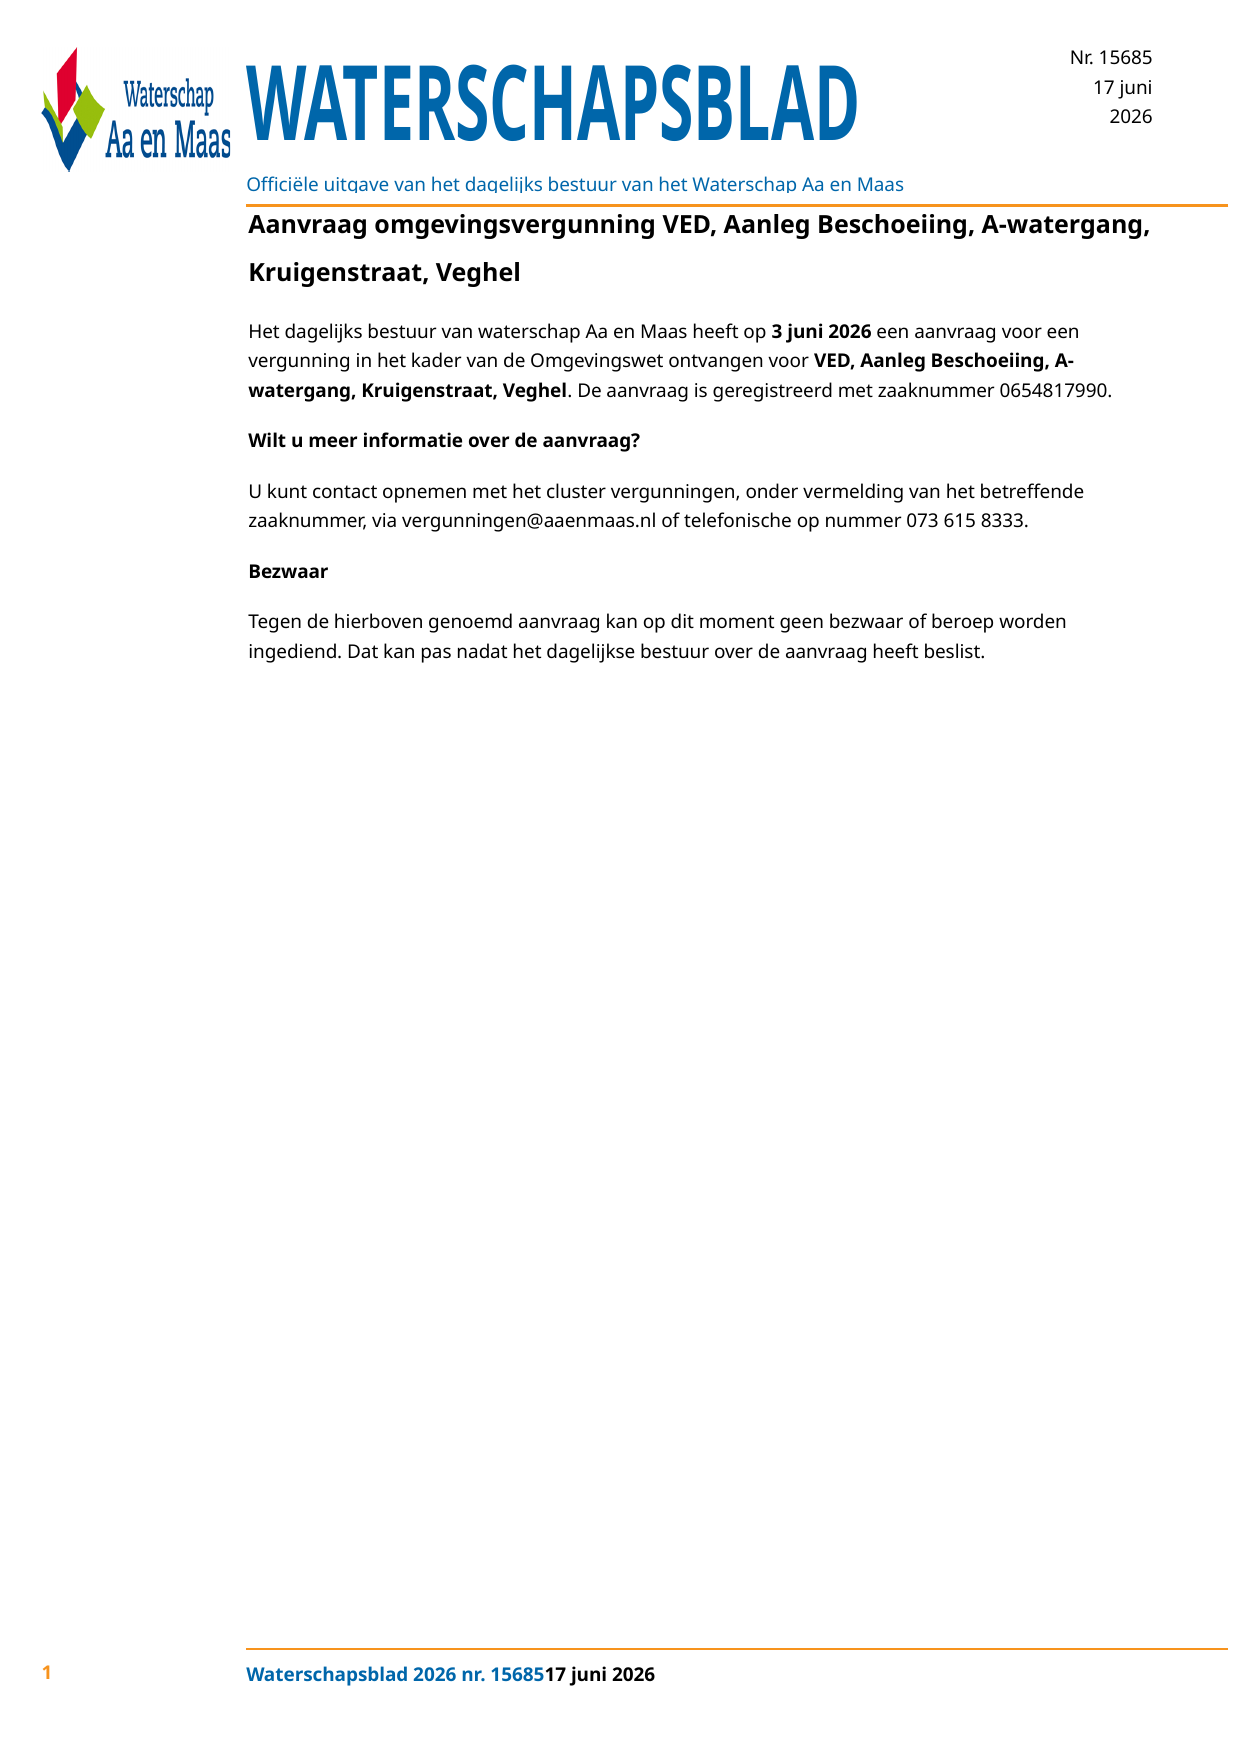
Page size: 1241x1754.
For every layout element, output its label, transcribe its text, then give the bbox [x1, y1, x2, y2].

text Het dagelijks bestuur van waterschap Aa en Maas heeft op 3 juni 2026 een aanvraag voor een vergunning in het kader van de Omgevingswet ontvangen voor VED, Aanleg Beschoeiing, A-watergang, Kruigenstraat, Veghel. De aanvraag is geregistreerd met zaaknummer 0654817990. [248, 318, 1152, 403]
text Tegen de hierboven genoemd aanvraag kan op dit moment geen bezwaar of beroep worden ingediend. Dat kan pas nadat het dagelijkse bestuur over de aanvraag heeft beslist. [248, 608, 1152, 664]
text U kunt contact opnemen met het cluster vergunningen, onder vermelding van het betreffende zaaknummer, via vergunningen@aaenmaas.nl of telefonische op nummer 073 615 8333. [248, 478, 1152, 533]
text Wilt u meer informatie over de aanvraag? [248, 427, 1152, 453]
text Aanvraag omgevingsvergunning VED, Aanleg Beschoeiing, A-watergang, Kruigenstraat, Veghel [248, 207, 1152, 288]
picture [41, 47, 231, 172]
text Bezwaar [248, 558, 1152, 584]
